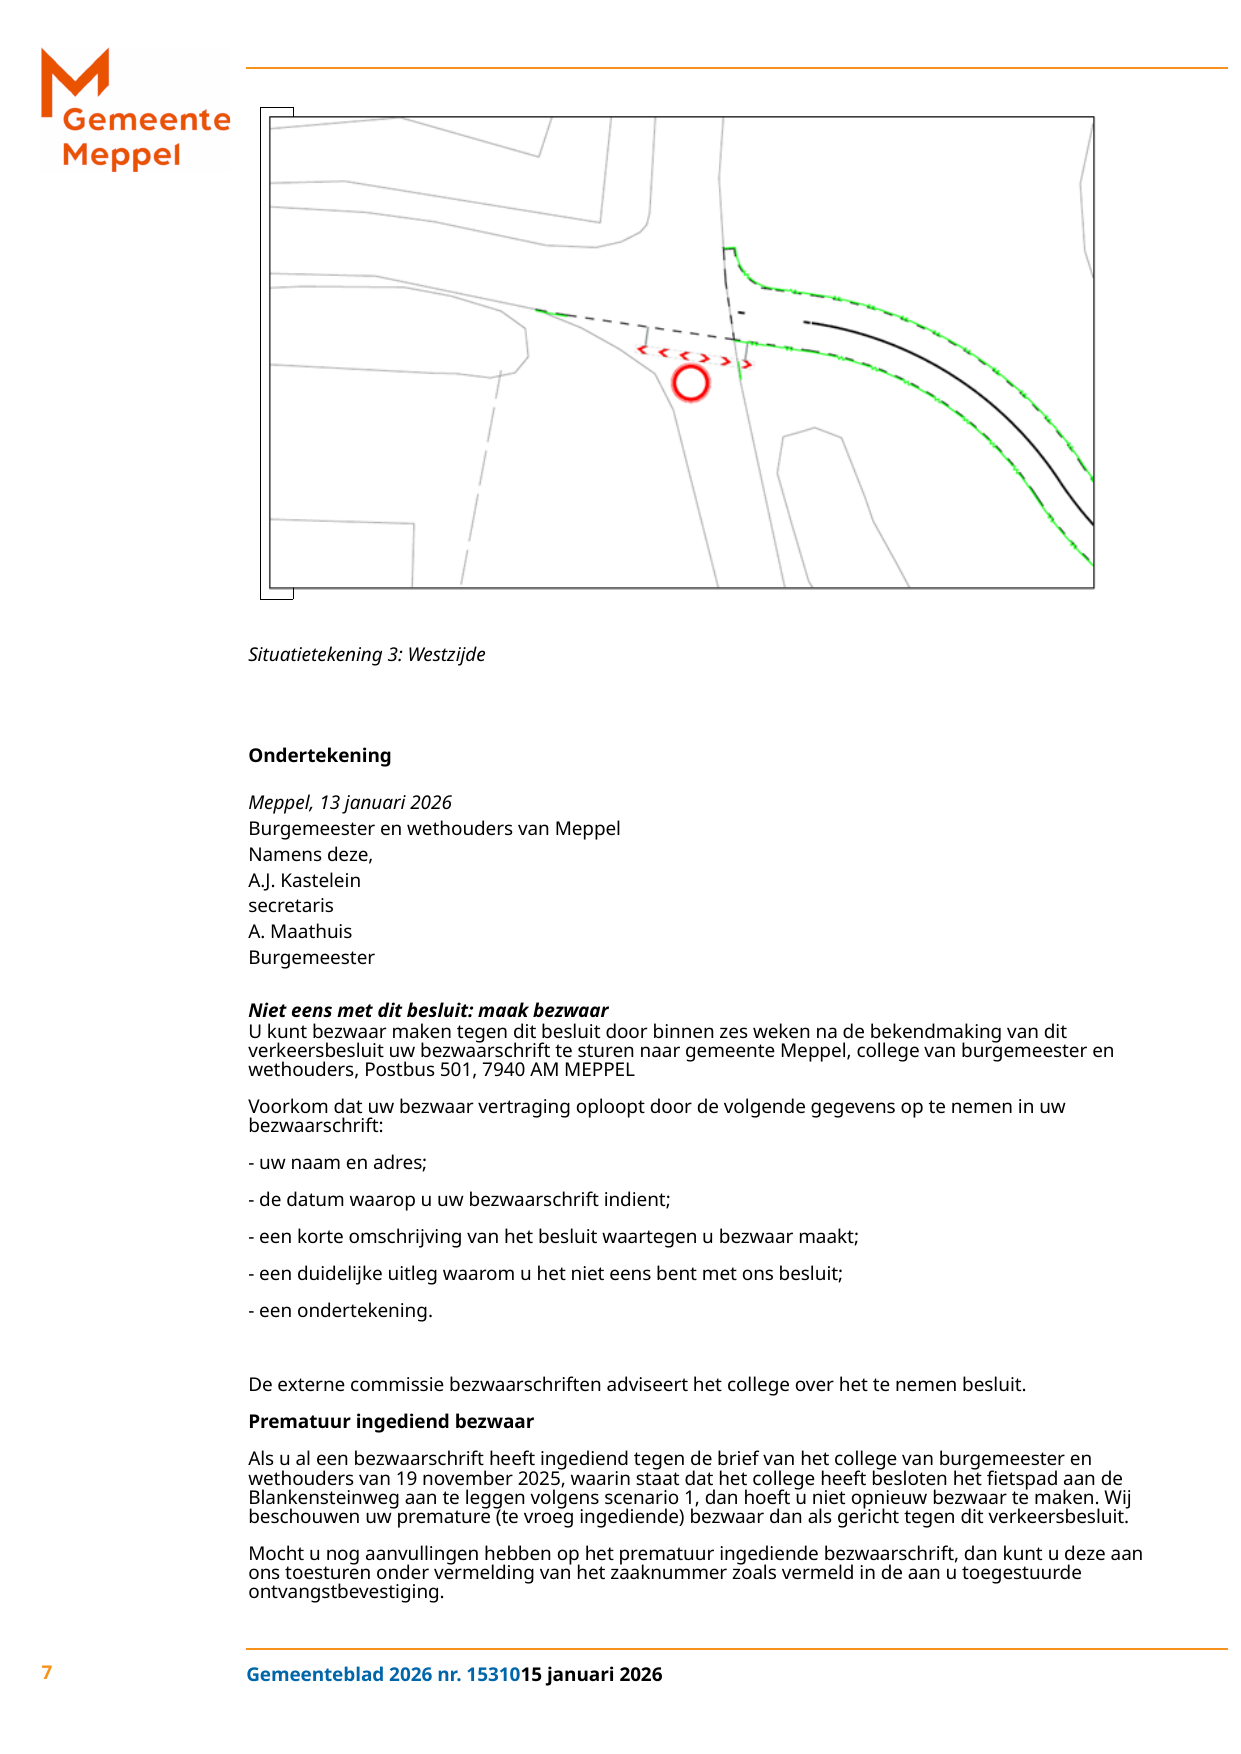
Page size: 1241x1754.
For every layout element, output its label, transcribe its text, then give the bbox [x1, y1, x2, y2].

text Voorkom dat uw bezwaar vertraging oploopt door de volgende gegevens op te nemen in uw bezwaarschrift: [248, 1098, 1152, 1137]
text - een duidelijke uitleg waarom u het niet eens bent met ons besluit; [248, 1265, 1152, 1284]
text Burgemeester [248, 944, 1152, 970]
text - de datum waarop u uw bezwaarschrift indient; [248, 1191, 1152, 1211]
text Prematuur ingediend bezwaar [248, 1413, 1152, 1432]
text Mocht u nog aanvullingen hebben op het prematuur ingediende bezwaarschrift, dan kunt u deze aan ons toesturen onder vermelding van het zaaknummer zoals vermeld in de aan u toegestuurde ontvangstbevestiging. [248, 1545, 1152, 1603]
text secretaris [248, 892, 1152, 918]
text - een korte omschrijving van het besluit waartegen u bezwaar maakt; [248, 1228, 1152, 1248]
text A. Maathuis [248, 918, 1152, 944]
picture [268, 115, 1096, 590]
text Situatietekening 3: Westzijde [248, 641, 1152, 667]
text A.J. Kastelein [248, 867, 1152, 892]
text Namens deze, [248, 841, 1152, 867]
text Ondertekening [248, 742, 1152, 767]
text - uw naam en adres; [248, 1154, 1152, 1174]
text U kunt bezwaar maken tegen dit besluit door binnen zes weken na de bekendmaking van dit verkeersbesluit uw bezwaarschrift te sturen naar gemeente Meppel, college van burgemeester en wethouders, Postbus 501, 7940 AM MEPPEL [248, 1023, 1152, 1080]
text Als u al een bezwaarschrift heeft ingediend tegen de brief van het college van burgemeester en wethouders van 19 november 2025, waarin staat dat het college heeft besloten het fietspad aan de Blankensteinweg aan te leggen volgens scenario 1, dan hoeft u niet opnieuw bezwaar te maken. Wij beschouwen uw premature (te vroeg ingediende) bezwaar dan als gericht tegen dit verkeersbesluit. [248, 1450, 1152, 1527]
text Niet eens met dit besluit: maak bezwaar [248, 997, 1152, 1023]
text - een ondertekening. [248, 1302, 1152, 1322]
text Meppel, 13 januari 2026 [248, 789, 1152, 815]
text De externe commissie bezwaarschriften adviseert het college over het te nemen besluit. [248, 1376, 1152, 1396]
text Burgemeester en wethouders van Meppel [248, 815, 1152, 841]
picture [41, 47, 231, 172]
